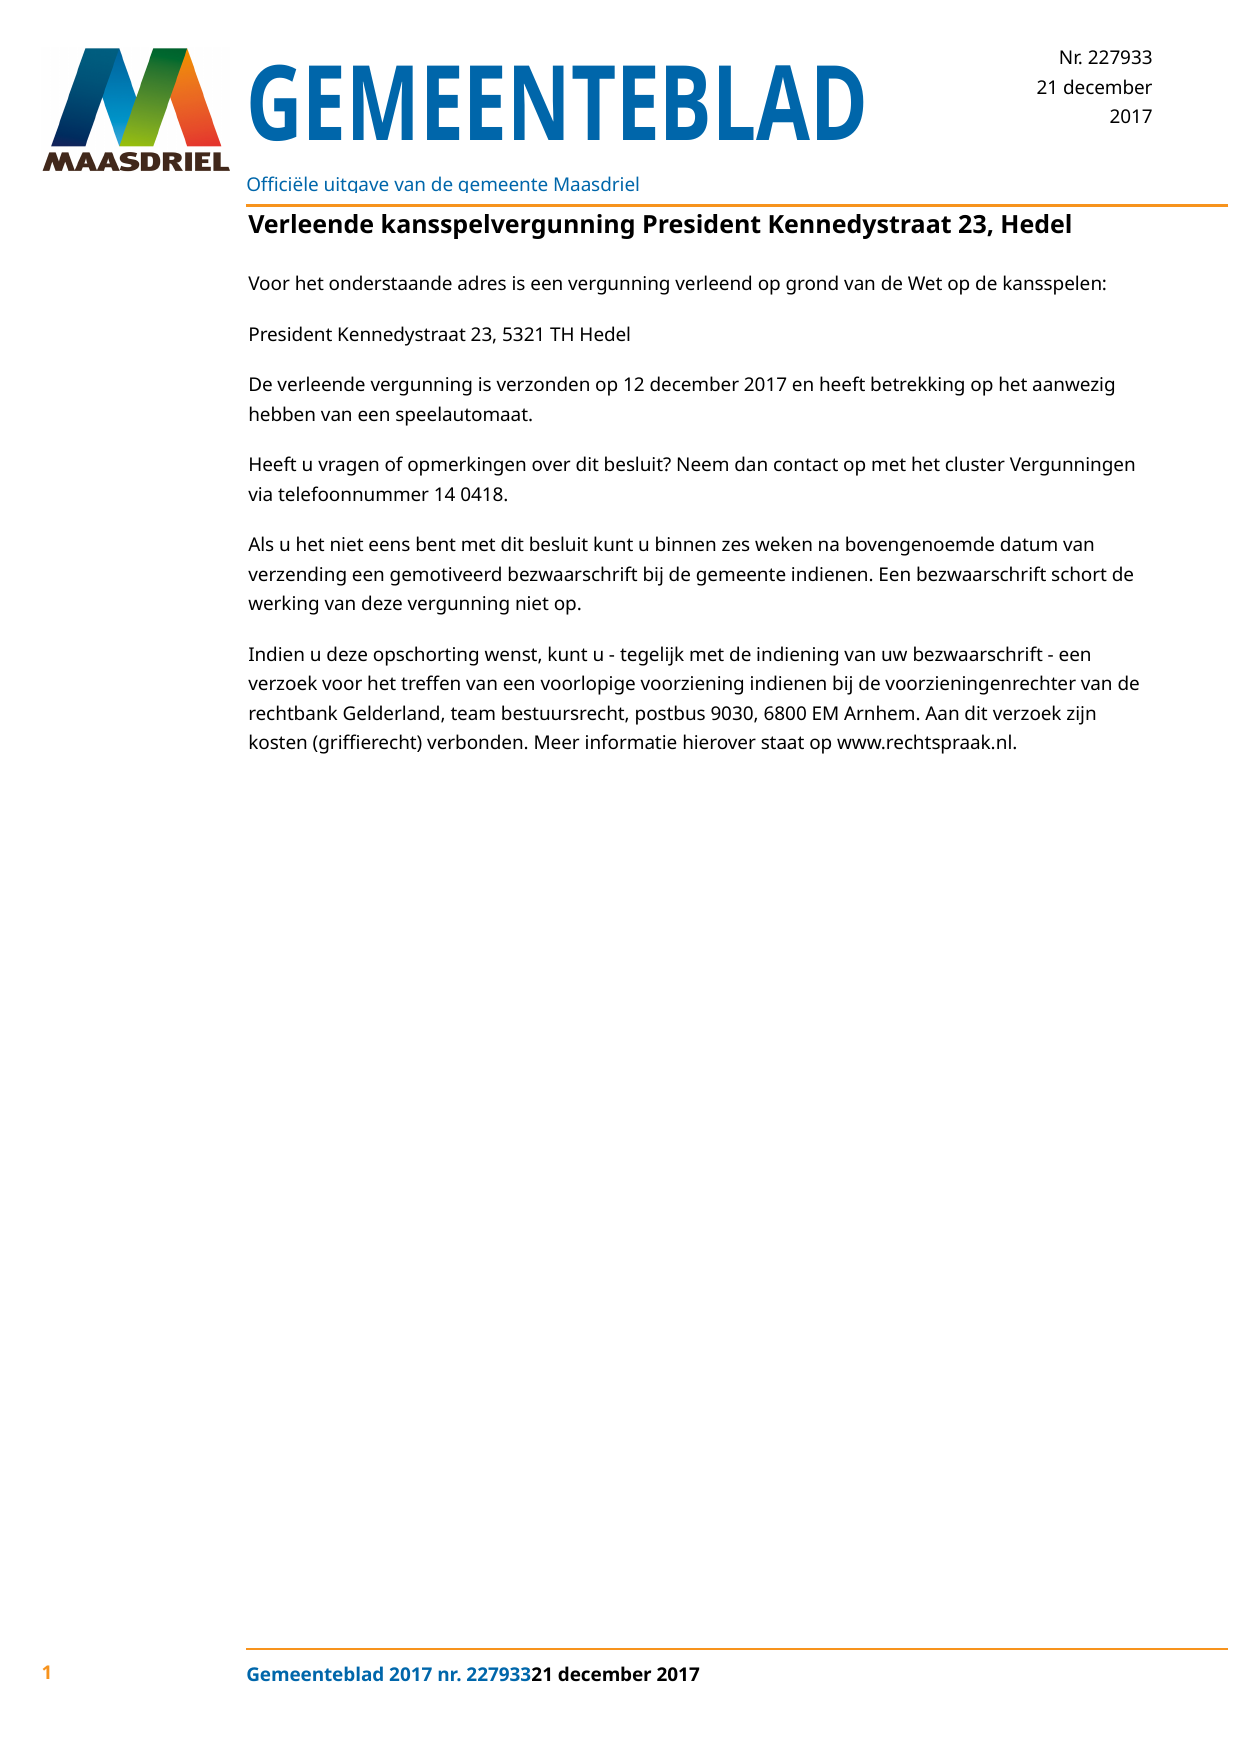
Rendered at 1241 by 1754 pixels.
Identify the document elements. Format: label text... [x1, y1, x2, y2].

text President Kennedystraat 23, 5321 TH Hedel [248, 321, 1152, 346]
picture [41, 47, 231, 172]
text Indien u deze opschorting wenst, kunt u - tegelijk met de indiening van uw bezwaarschrift - een verzoek voor het treffen van een voorlopige voorziening indienen bij de voorzieningenrechter van de rechtbank Gelderland, team bestuursrecht, postbus 9030, 6800 EM Arnhem. Aan dit verzoek zijn kosten (griffierecht) verbonden. Meer informatie hierover staat op www.rechtspraak.nl. [248, 641, 1152, 755]
text Als u het niet eens bent met dit besluit kunt u binnen zes weken na bovengenoemde datum van verzending een gemotiveerd bezwaarschrift bij de gemeente indienen. Een bezwaarschrift schort de werking van deze vergunning niet op. [248, 531, 1152, 616]
text De verleende vergunning is verzonden op 12 december 2017 en heeft betrekking op het aanwezig hebben van een speelautomaat. [248, 371, 1152, 426]
text Heeft u vragen of opmerkingen over dit besluit? Neem dan contact op met het cluster Vergunningen via telefoonnummer 14 0418. [248, 451, 1152, 506]
text Voor het onderstaande adres is een vergunning verleend op grond van de Wet op de kansspelen: [248, 270, 1152, 296]
text Verleende kansspelvergunning President Kennedystraat 23, Hedel [248, 207, 1152, 241]
